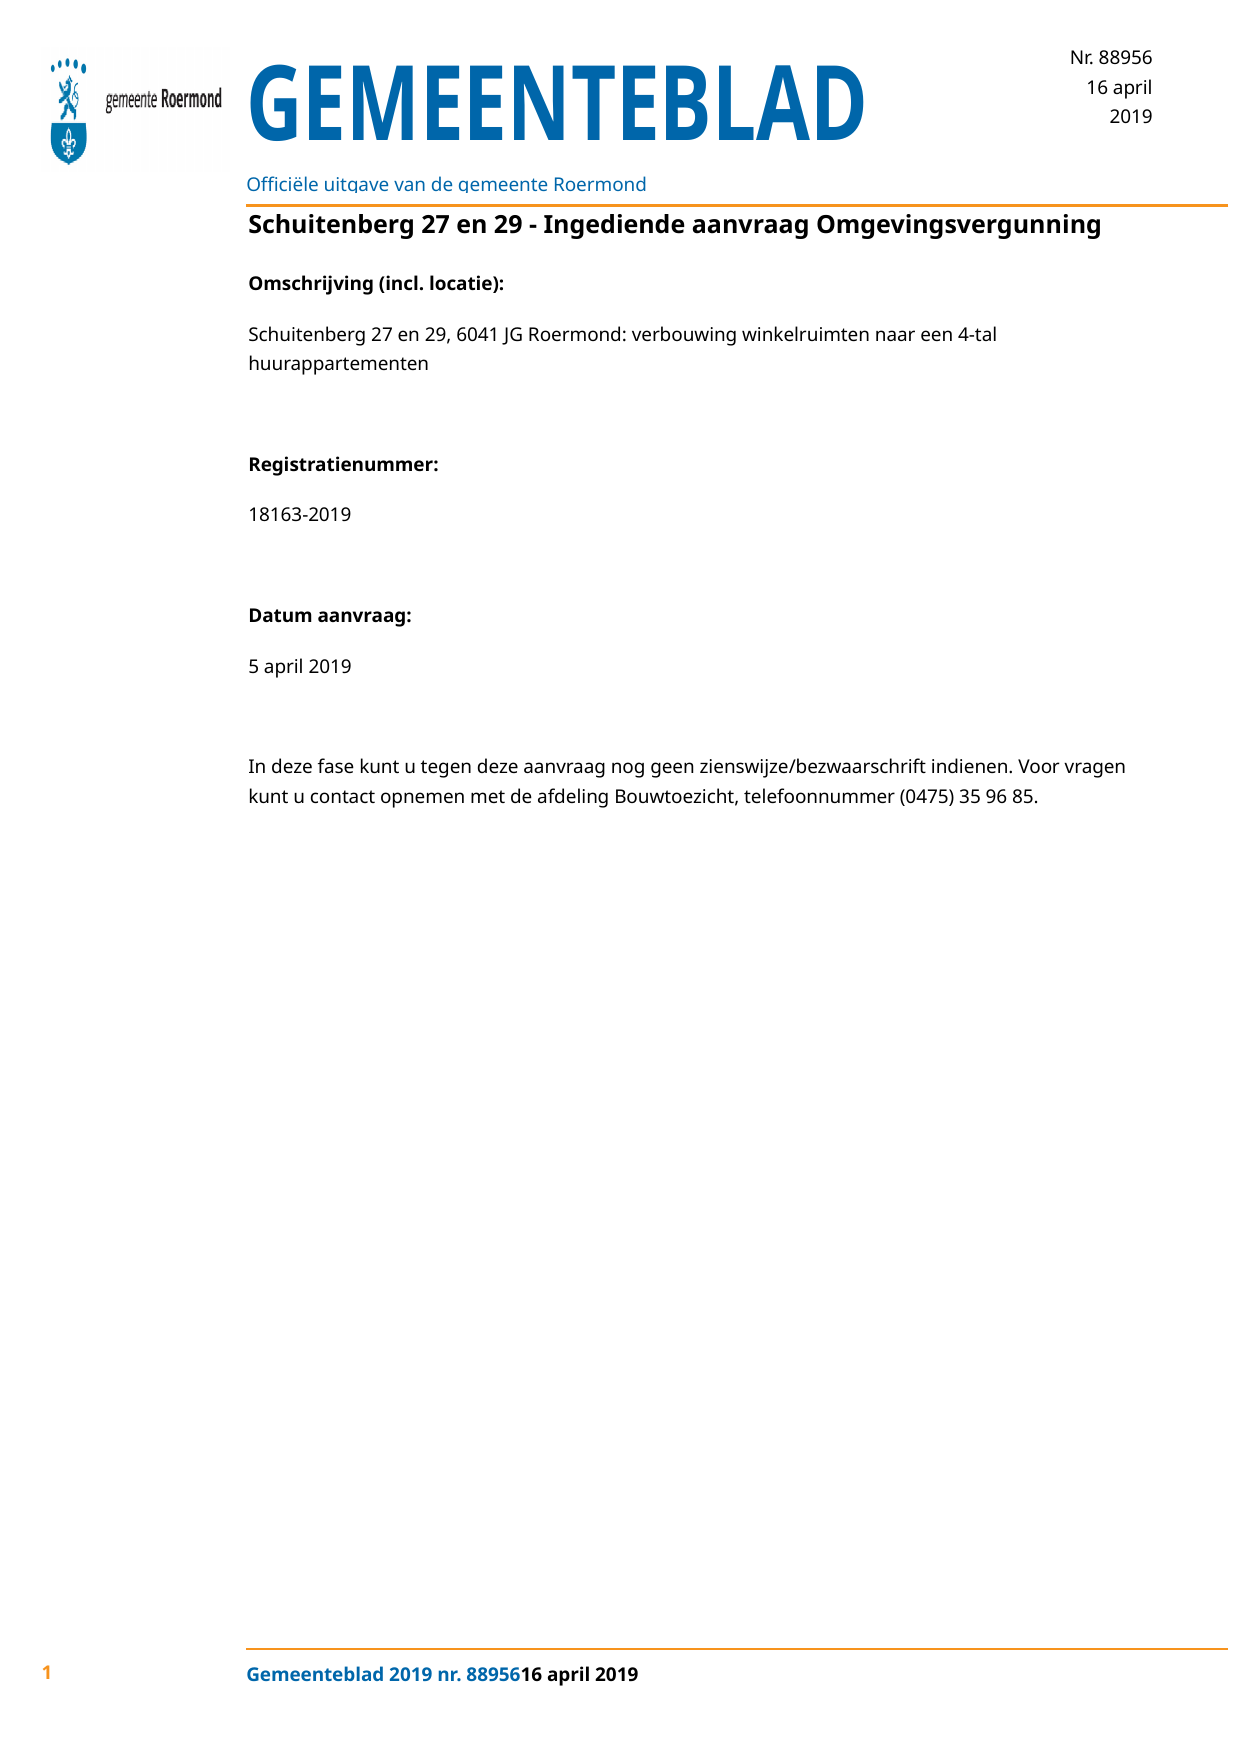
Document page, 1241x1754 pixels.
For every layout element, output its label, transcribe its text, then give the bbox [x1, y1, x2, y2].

text 18163-2019 [248, 502, 1152, 527]
picture [41, 47, 231, 172]
text Datum aanvraag: [248, 602, 1152, 628]
text 5 april 2019 [248, 653, 1152, 678]
text Registratienummer: [248, 451, 1152, 477]
text Schuitenberg 27 en 29, 6041 JG Roermond: verbouwing winkelruimten naar een 4-tal huurappartementen [248, 321, 1152, 376]
text In deze fase kunt u tegen deze aanvraag nog geen zienswijze/bezwaarschrift indienen. Voor vragen kunt u contact opnemen met de afdeling Bouwtoezicht, telefoonnummer (0475) 35 96 85. [248, 754, 1152, 809]
text Omschrijving (incl. locatie): [248, 270, 1152, 296]
text Schuitenberg 27 en 29 - Ingediende aanvraag Omgevingsvergunning [248, 207, 1152, 241]
